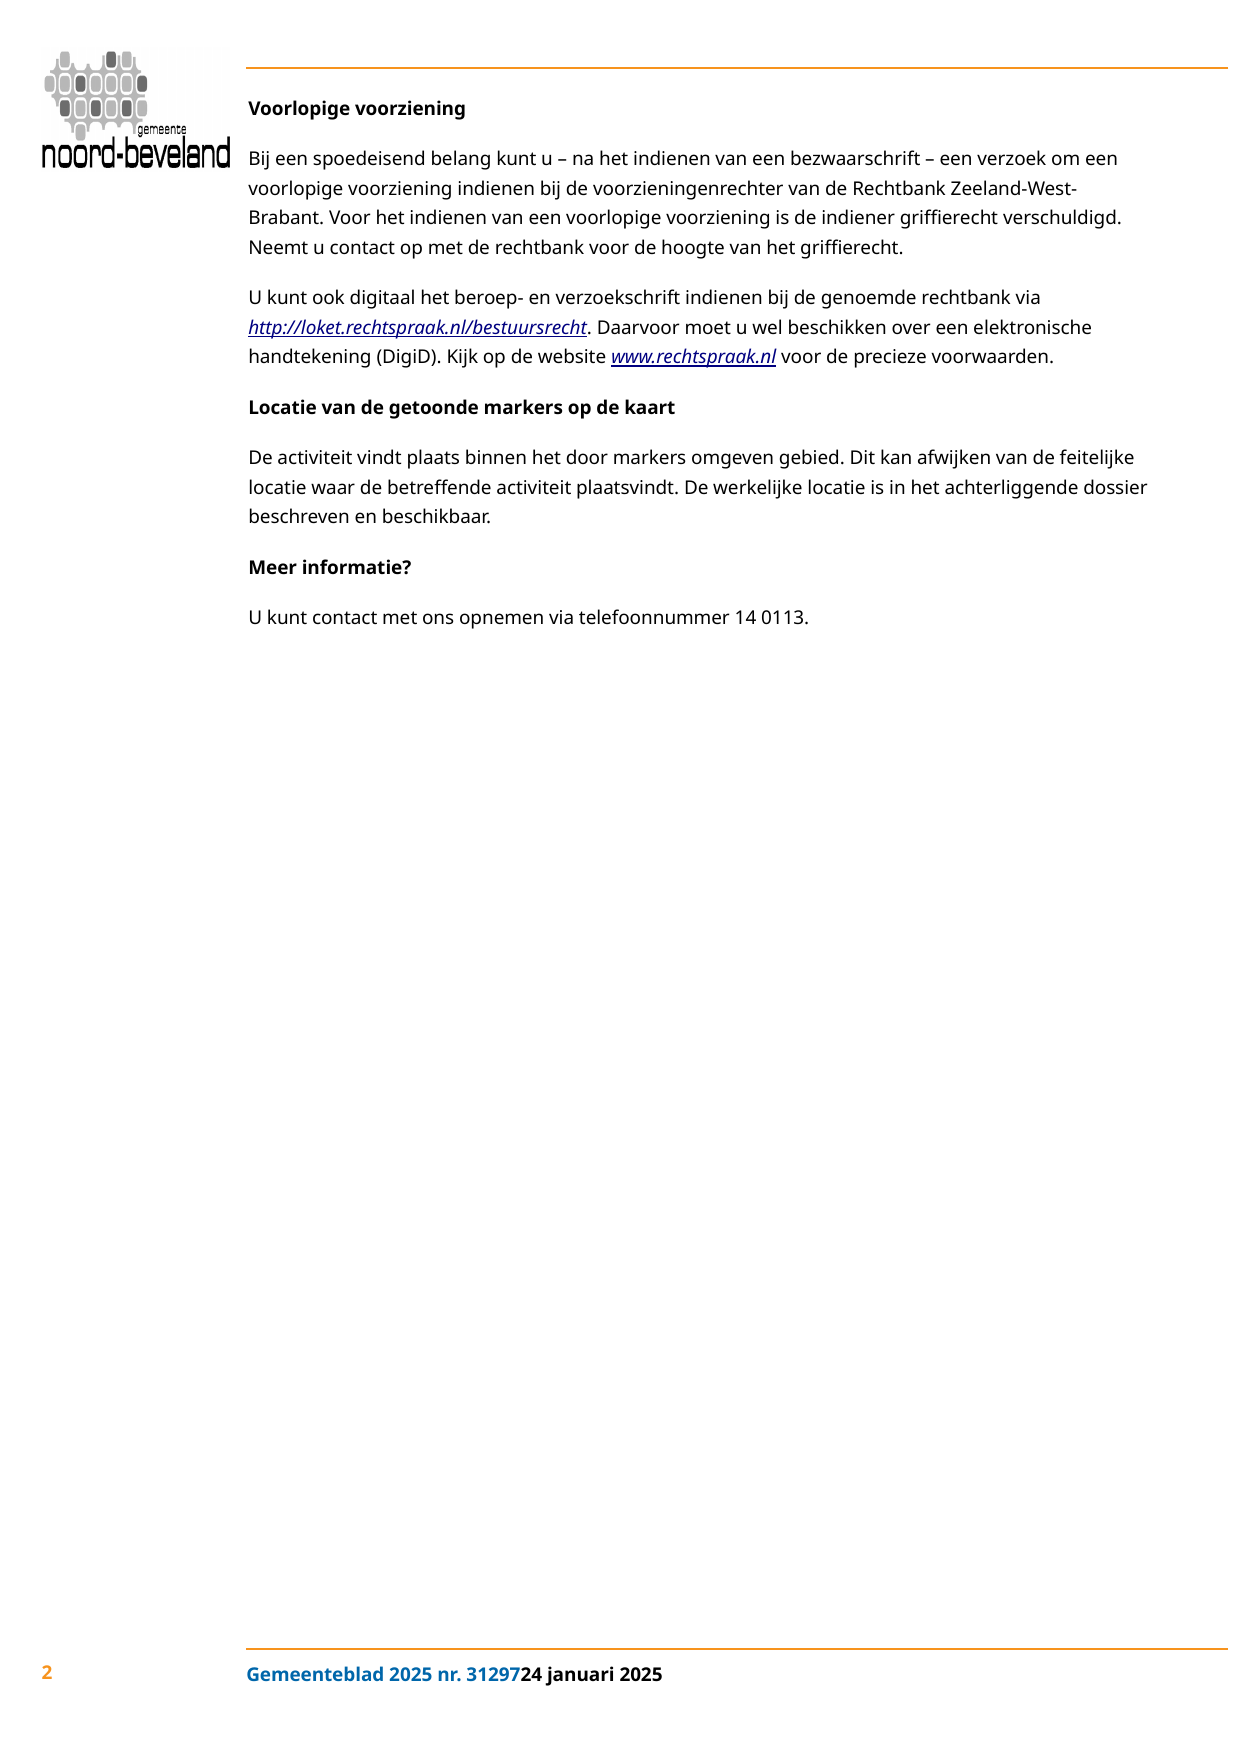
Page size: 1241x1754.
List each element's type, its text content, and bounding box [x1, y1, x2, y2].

text Locatie van de getoonde markers op de kaart [248, 394, 1152, 420]
text Meer informatie? [248, 554, 1152, 580]
text Voorlopige voorziening [248, 95, 1152, 121]
text U kunt ook digitaal het beroep- en verzoekschrift indienen bij de genoemde rechtbank via http://loket.rechtspraak.nl/bestuursrecht. Daarvoor moet u wel beschikken over een elektronische handtekening (DigiD). Kijk op de website www.rechtspraak.nl voor de precieze voorwaarden. [248, 284, 1152, 369]
text De activiteit vindt plaats binnen het door markers omgeven gebied. Dit kan afwijken van de feitelijke locatie waar de betreffende activiteit plaatsvindt. De werkelijke locatie is in het achterliggende dossier beschreven en beschikbaar. [248, 444, 1152, 529]
picture [41, 47, 231, 172]
text Bij een spoedeisend belang kunt u – na het indienen van een bezwaarschrift – een verzoek om een voorlopige voorziening indienen bij de voorzieningenrechter van de Rechtbank Zeeland-West-Brabant. Voor het indienen van een voorlopige voorziening is de indiener griffierecht verschuldigd. Neemt u contact op met de rechtbank voor de hoogte van het griffierecht. [248, 145, 1152, 260]
text U kunt contact met ons opnemen via telefoonnummer 14 0113. [248, 604, 1152, 630]
